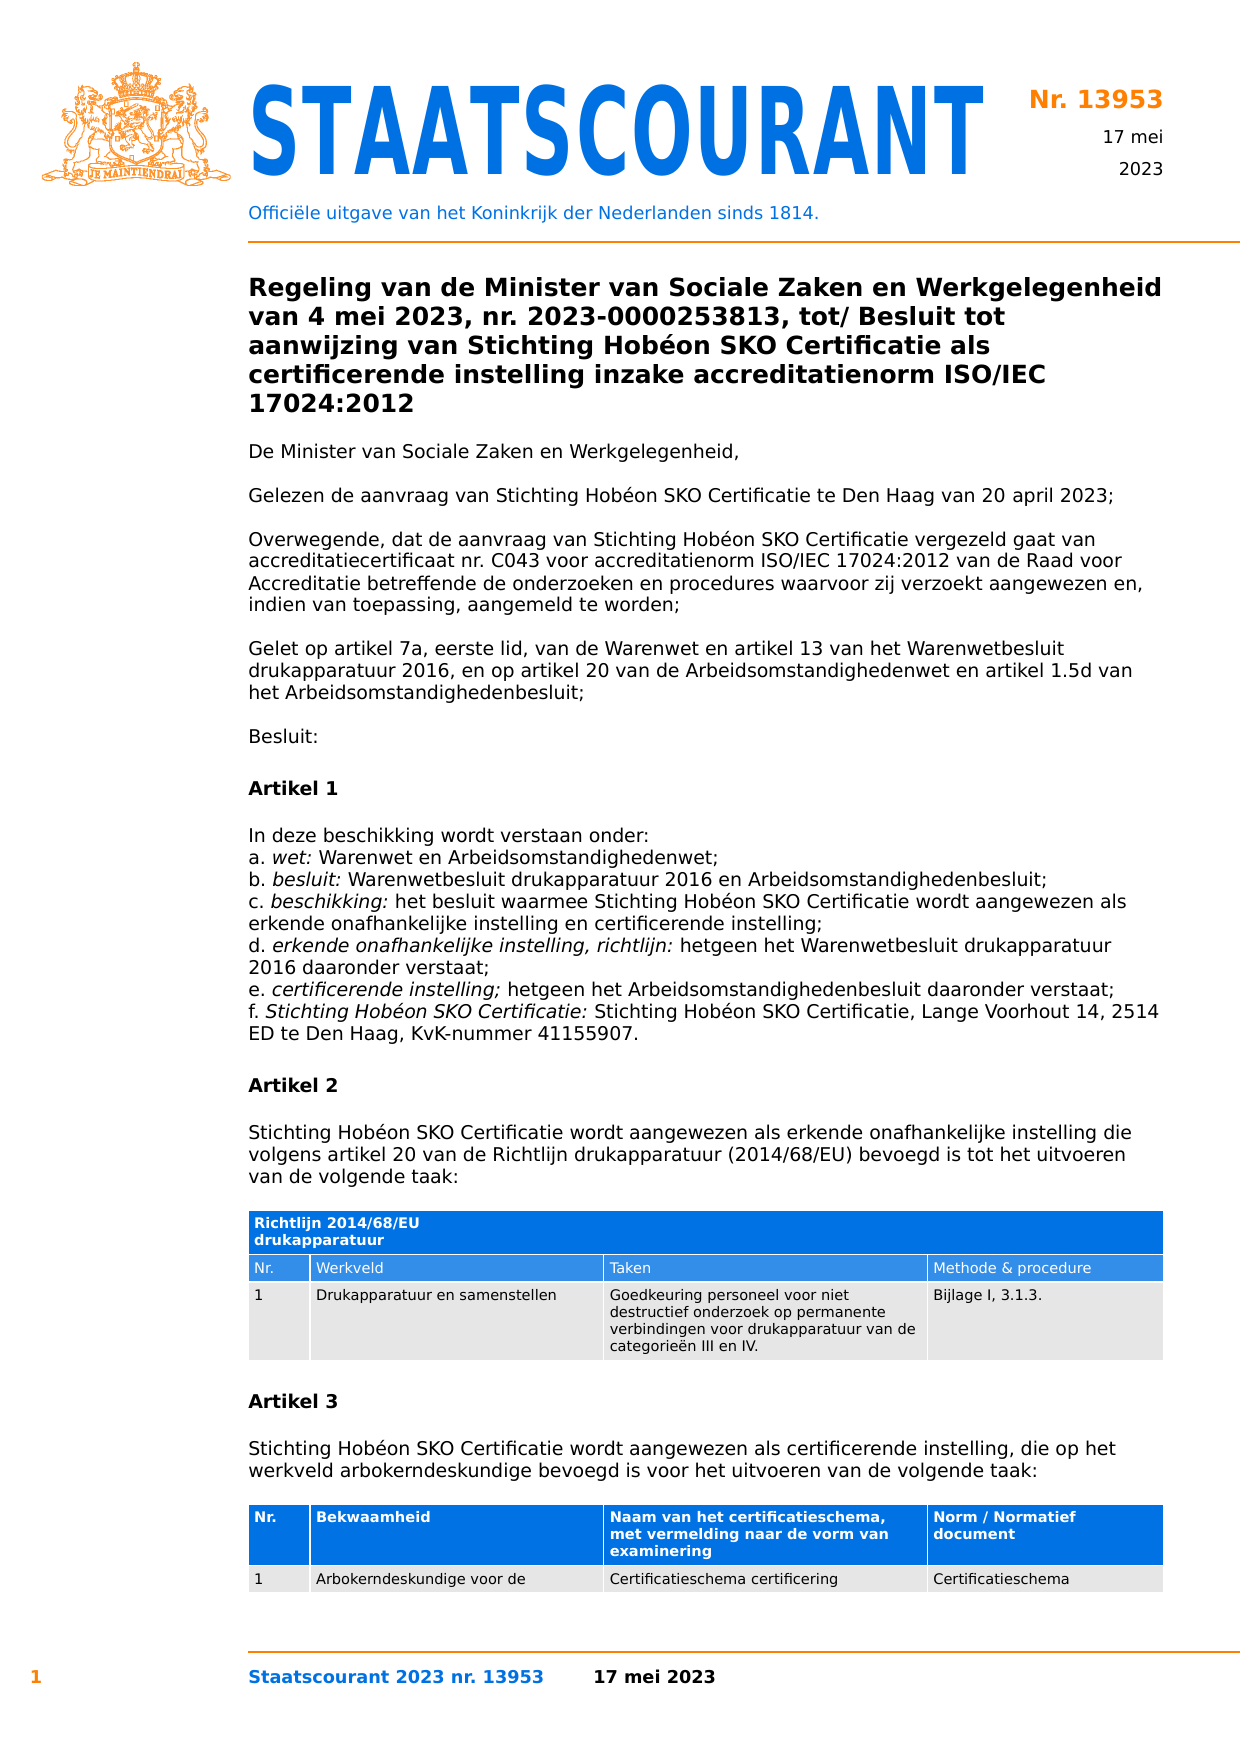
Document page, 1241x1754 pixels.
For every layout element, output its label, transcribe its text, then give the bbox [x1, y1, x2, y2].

table_header Bekwaamheid [311, 1505, 603, 1565]
table_header Naam van het certificatieschema, met vermelding naar de vorm van examinering [604, 1505, 927, 1565]
table_cell Nr. [249, 1255, 309, 1281]
table_header STAATSCOURANT [248, 62, 998, 203]
subtitle Artikel 2 [248, 1075, 1163, 1097]
table_cell Arbokerndeskundige voor de [311, 1566, 603, 1592]
table_cell 2023 [998, 153, 1240, 203]
table_header Nr. 13953 [998, 62, 1240, 121]
table_cell Werkveld [311, 1255, 603, 1281]
table_cell Methode & procedure [928, 1255, 1163, 1281]
table_cell Bijlage I, 3.1.3. [928, 1283, 1163, 1360]
table_cell Certificatieschema [928, 1566, 1163, 1592]
text b. besluit: Warenwetbesluit drukapparatuur 2016 en Arbeidsomstandighedenbesluit; [248, 869, 1163, 891]
text Stichting Hobéon SKO Certificatie wordt aangewezen als certificerende instelling, die op het werkveld arbokerndeskundige bevoegd is voor het uitvoeren van de volgende taak: [248, 1438, 1163, 1482]
table_cell 1 [249, 1566, 309, 1592]
text Overwegende, dat de aanvraag van Stichting Hobéon SKO Certificatie vergezeld gaat van accreditatiecertificaat nr. C043 voor accreditatienorm ISO/IEC 17024:2012 van de Raad voor Accreditatie betreffende de onderzoeken en procedures waarvoor zij verzoekt aangewezen en, indien van toepassing, aangemeld te worden; [248, 528, 1163, 616]
table_header Norm / Normatief document [928, 1505, 1163, 1565]
table_cell 1 [249, 1283, 309, 1360]
picture [41, 62, 231, 186]
text d. erkende onafhankelijke instelling, richtlijn: hetgeen het Warenwetbesluit drukapparatuur 2016 daaronder verstaat; [248, 935, 1163, 979]
table_cell Drukapparatuur en samenstellen [311, 1283, 603, 1360]
text In deze beschikking wordt verstaan onder: [248, 825, 1163, 847]
text Gelet op artikel 7a, eerste lid, van de Warenwet en artikel 13 van het Warenwetbesluit drukapparatuur 2016, en op artikel 20 van de Arbeidsomstandighedenwet en artikel 1.5d van het Arbeidsomstandighedenbesluit; [248, 638, 1163, 704]
text f. Stichting Hobéon SKO Certificatie: Stichting Hobéon SKO Certificatie, Lange Voorhout 14, 2514 ED te Den Haag, KvK-nummer 41155907. [248, 1001, 1163, 1045]
table_header [25, 62, 248, 241]
table_cell Goedkeuring personeel voor niet destructief onderzoek op permanente verbindingen voor drukapparatuur van de categorieën III en IV. [604, 1283, 927, 1360]
table_cell Certificatieschema certificering [604, 1566, 927, 1592]
subtitle Regeling van de Minister van Sociale Zaken en Werkgelegenheid van 4 mei 2023, nr. 2023-0000253813, tot/ Besluit tot aanwijzing van Stichting Hobéon SKO Certificatie als certificerende instelling inzake accreditatienorm ISO/IEC 17024:2012 [248, 273, 1163, 419]
text a. wet: Warenwet en Arbeidsomstandighedenwet; [248, 847, 1163, 869]
table_cell Taken [604, 1255, 927, 1281]
table_header Nr. [249, 1505, 309, 1565]
text De Minister van Sociale Zaken en Werkgelegenheid, [248, 441, 1163, 463]
text c. beschikking: het besluit waarmee Stichting Hobéon SKO Certificatie wordt aangewezen als erkende onafhankelijke instelling en certificerende instelling; [248, 891, 1163, 935]
text e. certificerende instelling; hetgeen het Arbeidsomstandighedenbesluit daaronder verstaat; [248, 979, 1163, 1001]
text Stichting Hobéon SKO Certificatie wordt aangewezen als erkende onafhankelijke instelling die volgens artikel 20 van de Richtlijn drukapparatuur (2014/68/EU) bevoegd is tot het uitvoeren van de volgende taak: [248, 1122, 1163, 1188]
subtitle Artikel 3 [248, 1391, 1163, 1413]
text Gelezen de aanvraag van Stichting Hobéon SKO Certificatie te Den Haag van 20 april 2023; [248, 484, 1163, 507]
table_cell Officiële uitgave van het Koninkrijk der Nederlanden sinds 1814. [248, 203, 1240, 241]
text Besluit: [248, 726, 1163, 748]
table_cell 17 mei [998, 121, 1240, 153]
subtitle Artikel 1 [248, 778, 1163, 800]
table_header Richtlijn 2014/68/EU drukapparatuur [249, 1211, 1163, 1254]
